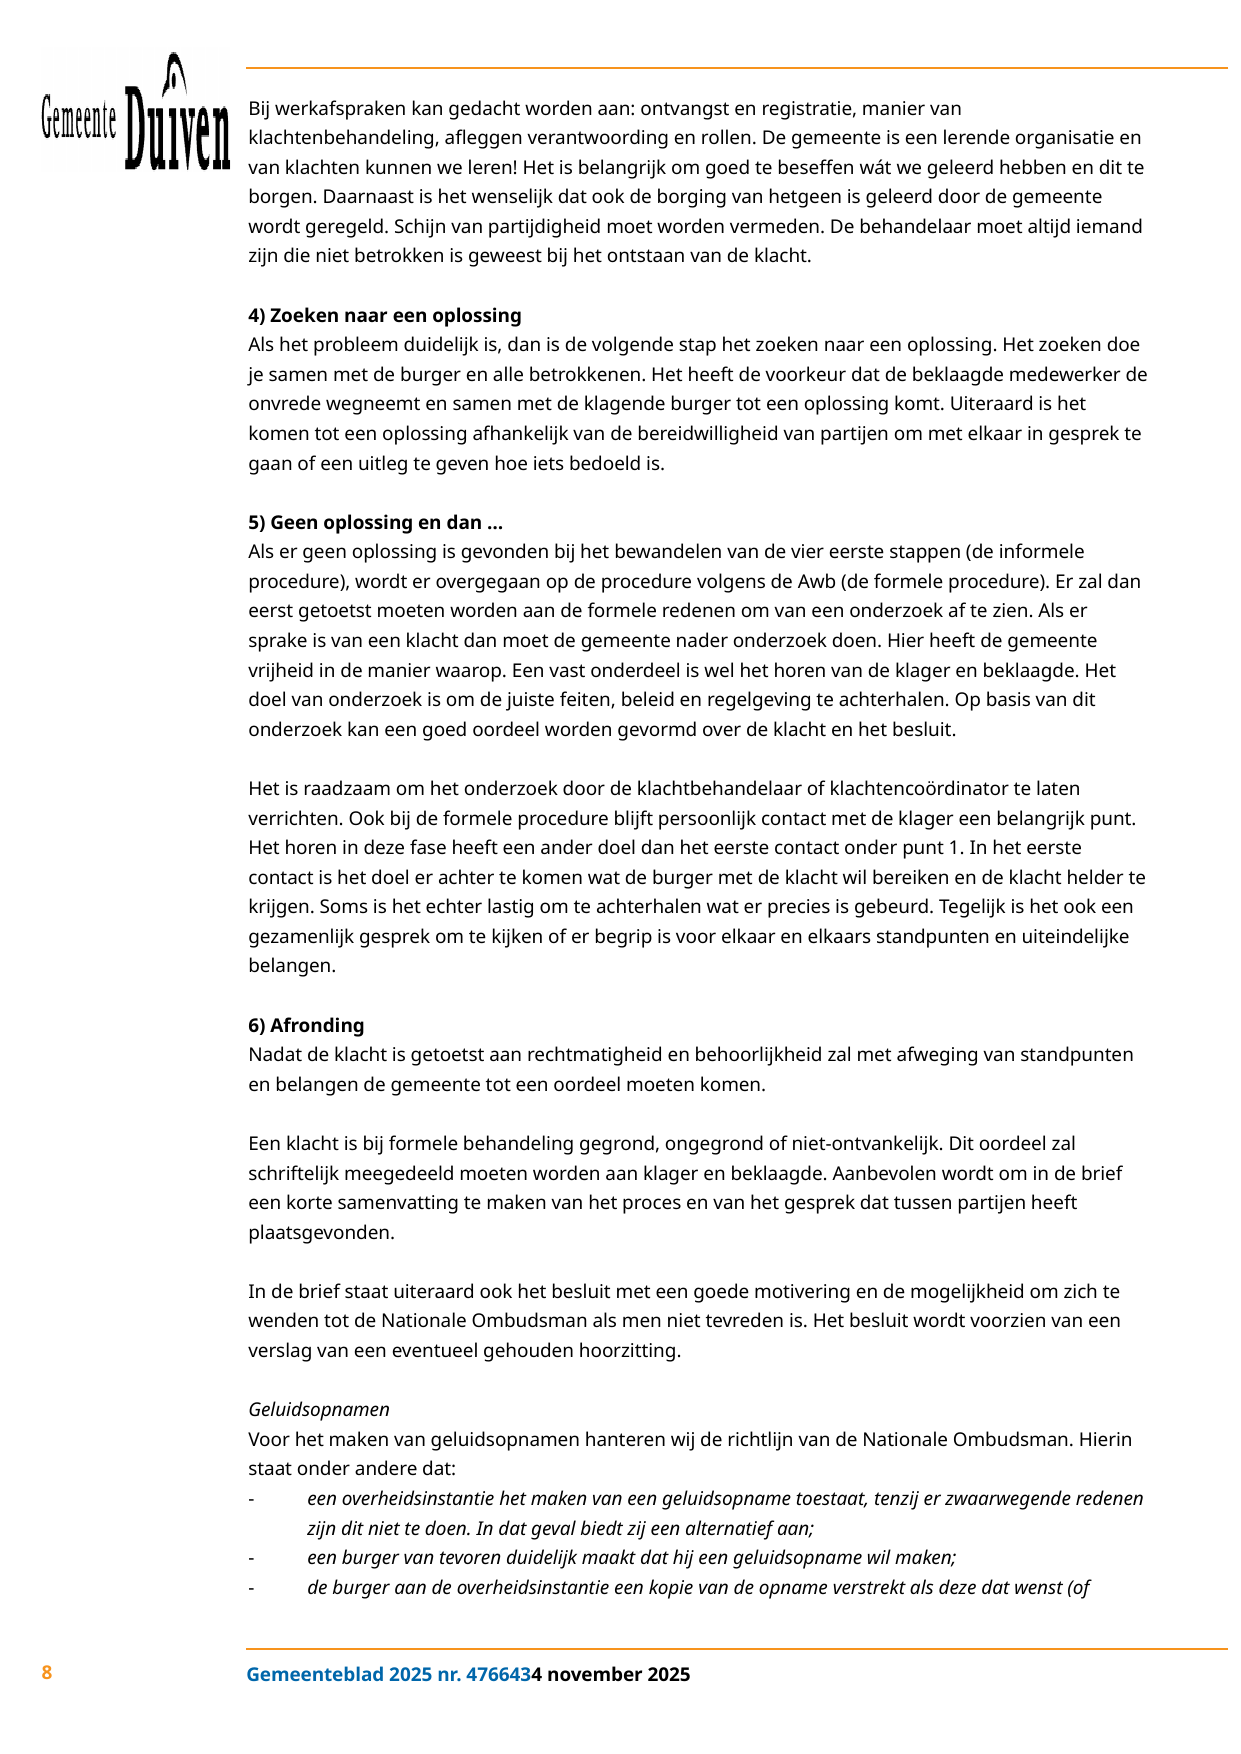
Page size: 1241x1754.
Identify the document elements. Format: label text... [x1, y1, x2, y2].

text 6) Afronding [248, 1012, 1152, 1038]
list een overheidsinstantie het maken van een geluidsopname toestaat, tenzij er zwaarwegende redenen zijn dit niet te doen. In dat geval biedt zij een alternatief aan; [248, 1485, 1152, 1541]
text Nadat de klacht is getoetst aan rechtmatigheid en behoorlijkheid zal met afweging van standpunten en belangen de gemeente tot een oordeel moeten komen. [248, 1041, 1152, 1097]
text Het is raadzaam om het onderzoek door de klachtbehandelaar of klachtencoördinator te laten verrichten. Ook bij de formele procedure blijft persoonlijk contact met de klager een belangrijk punt. Het horen in deze fase heeft een ander doel dan het eerste contact onder punt 1. In het eerste contact is het doel er achter te komen wat de burger met de klacht wil bereiken en de klacht helder te krijgen. Soms is het echter lastig om te achterhalen wat er precies is gebeurd. Tegelijk is het ook een gezamenlijk gesprek om te kijken of er begrip is voor elkaar en elkaars standpunten en uiteindelijke belangen. [248, 775, 1152, 978]
text 4) Zoeken naar een oplossing [248, 302, 1152, 328]
text In de brief staat uiteraard ook het besluit met een goede motivering en de mogelijkheid om zich te wenden tot de Nationale Ombudsman als men niet tevreden is. Het besluit wordt voorzien van een verslag van een eventueel gehouden hoorzitting. [248, 1278, 1152, 1363]
text Als er geen oplossing is gevonden bij het bewandelen van de vier eerste stappen (de informele procedure), wordt er overgegaan op de procedure volgens de Awb (de formele procedure). Er zal dan eerst getoetst moeten worden aan de formele redenen om van een onderzoek af te zien. Als er sprake is van een klacht dan moet de gemeente nader onderzoek doen. Hier heeft de gemeente vrijheid in de manier waarop. Een vast onderdeel is wel het horen van de klager en beklaagde. Het doel van onderzoek is om de juiste feiten, beleid en regelgeving te achterhalen. Op basis van dit onderzoek kan een goed oordeel worden gevormd over de klacht en het besluit. [248, 538, 1152, 742]
text Een klacht is bij formele behandeling gegrond, ongegrond of niet-ontvankelijk. Dit oordeel zal schriftelijk meegedeeld moeten worden aan klager en beklaagde. Aanbevolen wordt om in de brief een korte samenvatting te maken van het proces en van het gesprek dat tussen partijen heeft plaatsgevonden. [248, 1130, 1152, 1245]
text Geluidsopnamen [248, 1396, 1152, 1422]
text Als het probleem duidelijk is, dan is de volgende stap het zoeken naar een oplossing. Het zoeken doe je samen met de burger en alle betrokkenen. Het heeft de voorkeur dat de beklaagde medewerker de onvrede wegneemt en samen met de klagende burger tot een oplossing komt. Uiteraard is het komen tot een oplossing afhankelijk van de bereidwilligheid van partijen om met elkaar in gesprek te gaan of een uitleg te geven hoe iets bedoeld is. [248, 331, 1152, 476]
text Voor het maken van geluidsopnamen hanteren wij de richtlijn van de Nationale Ombudsman. Hierin staat onder andere dat: [248, 1426, 1152, 1481]
list de burger aan de overheidsinstantie een kopie van de opname verstrekt als deze dat wenst (of [248, 1574, 1152, 1600]
picture [41, 47, 231, 172]
text 5) Geen oplossing en dan … [248, 509, 1152, 535]
list een burger van tevoren duidelijk maakt dat hij een geluidsopname wil maken; [248, 1544, 1152, 1570]
text Bij werkafspraken kan gedacht worden aan: ontvangst en registratie, manier van klachtenbehandeling, afleggen verantwoording en rollen. De gemeente is een lerende organisatie en van klachten kunnen we leren! Het is belangrijk om goed te beseffen wát we geleerd hebben en dit te borgen. Daarnaast is het wenselijk dat ook de borging van hetgeen is geleerd door de gemeente wordt geregeld. Schijn van partijdigheid moet worden vermeden. De behandelaar moet altijd iemand zijn die niet betrokken is geweest bij het ontstaan van de klacht. [248, 95, 1152, 268]
